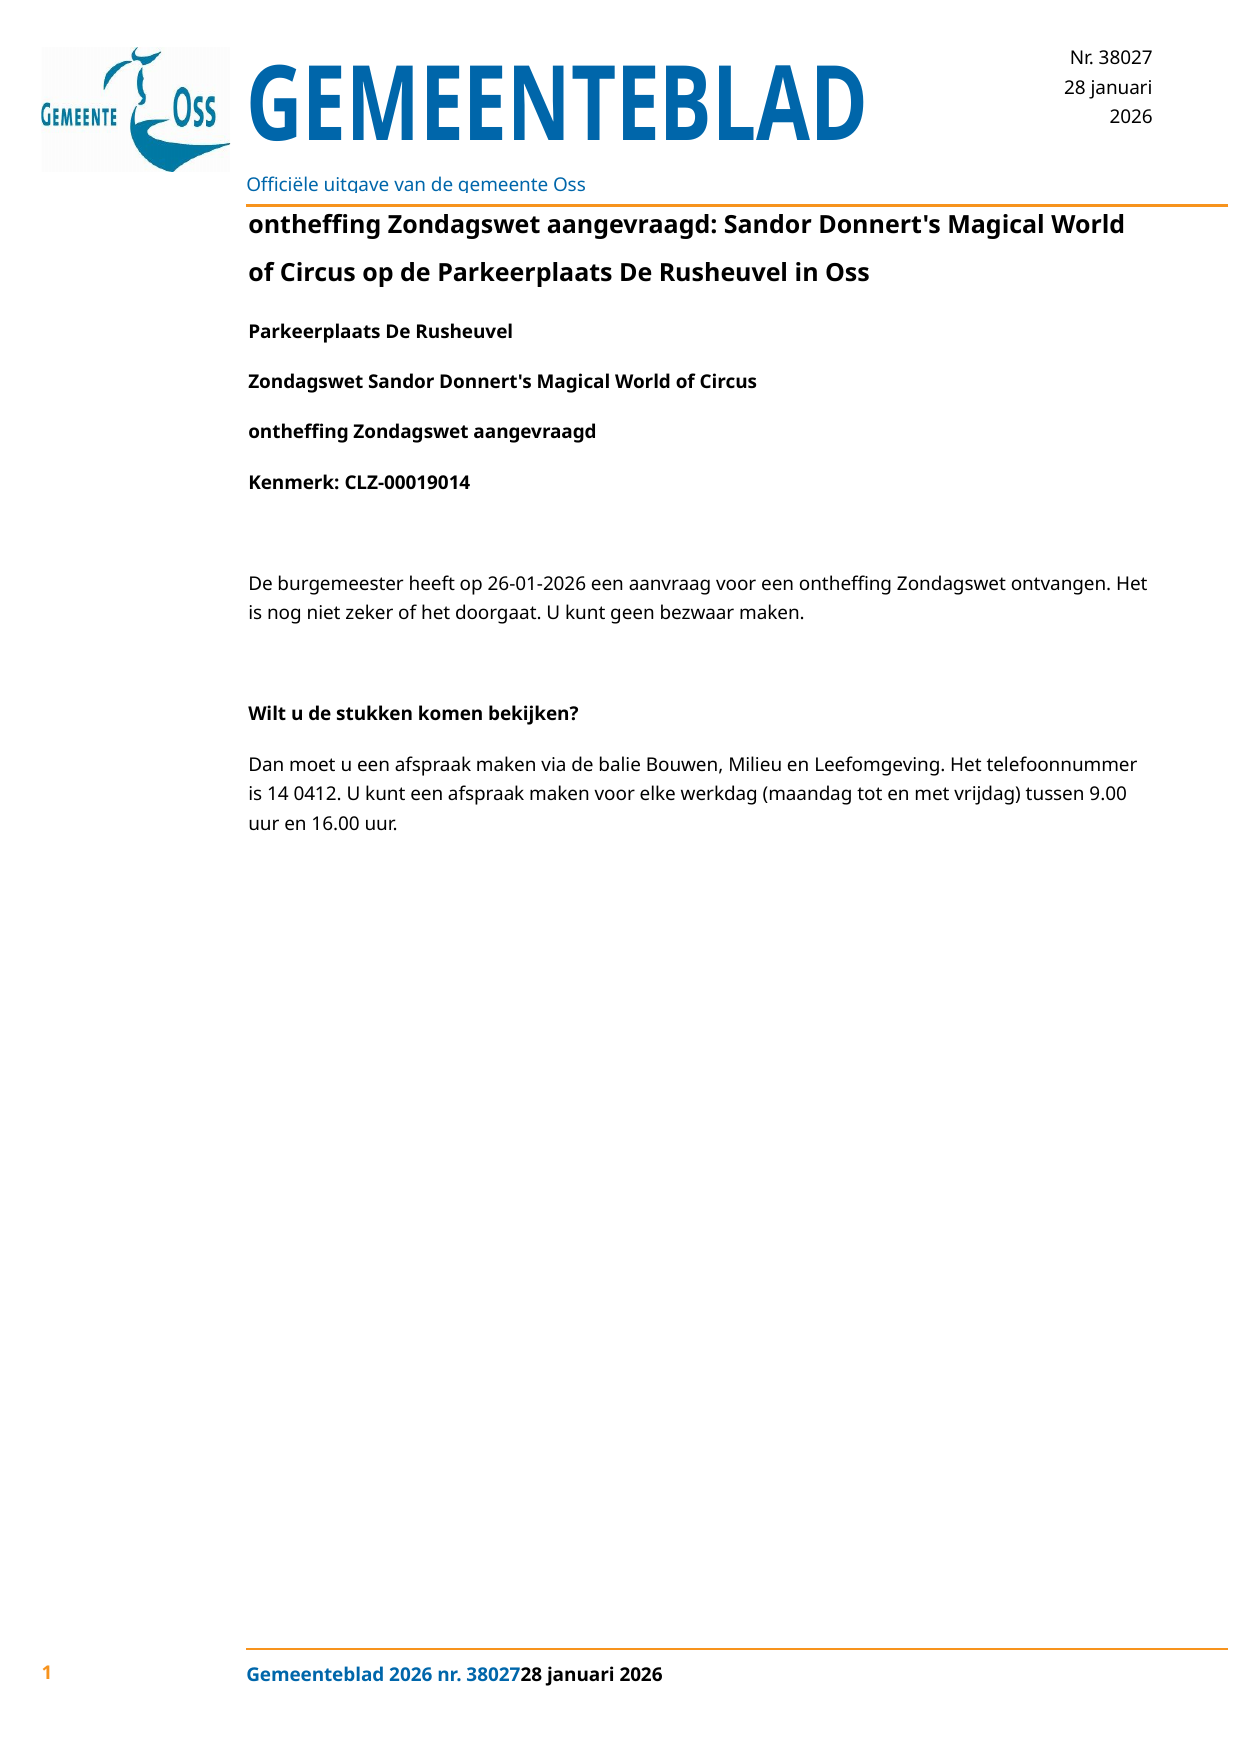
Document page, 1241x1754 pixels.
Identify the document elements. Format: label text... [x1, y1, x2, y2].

text Dan moet u een afspraak maken via de balie Bouwen, Milieu en Leefomgeving. Het telefoonnummer is 14 0412. U kunt een afspraak maken voor elke werkdag (maandag tot en met vrijdag) tussen 9.00 uur en 16.00 uur. [248, 751, 1152, 836]
text ontheffing Zondagswet aangevraagd [248, 419, 1152, 444]
text Parkeerplaats De Rusheuvel [248, 318, 1152, 344]
text Wilt u de stukken komen bekijken? [248, 700, 1152, 726]
text ontheffing Zondagswet aangevraagd: Sandor Donnert's Magical World of Circus op de Parkeerplaats De Rusheuvel in Oss [248, 207, 1152, 288]
picture [41, 47, 231, 172]
text Kenmerk: CLZ-00019014 [248, 469, 1152, 495]
text Zondagswet Sandor Donnert's Magical World of Circus [248, 368, 1152, 394]
text De burgemeester heeft op 26-01-2026 een aanvraag voor een ontheffing Zondagswet ontvangen. Het is nog niet zeker of het doorgaat. U kunt geen bezwaar maken. [248, 570, 1152, 625]
